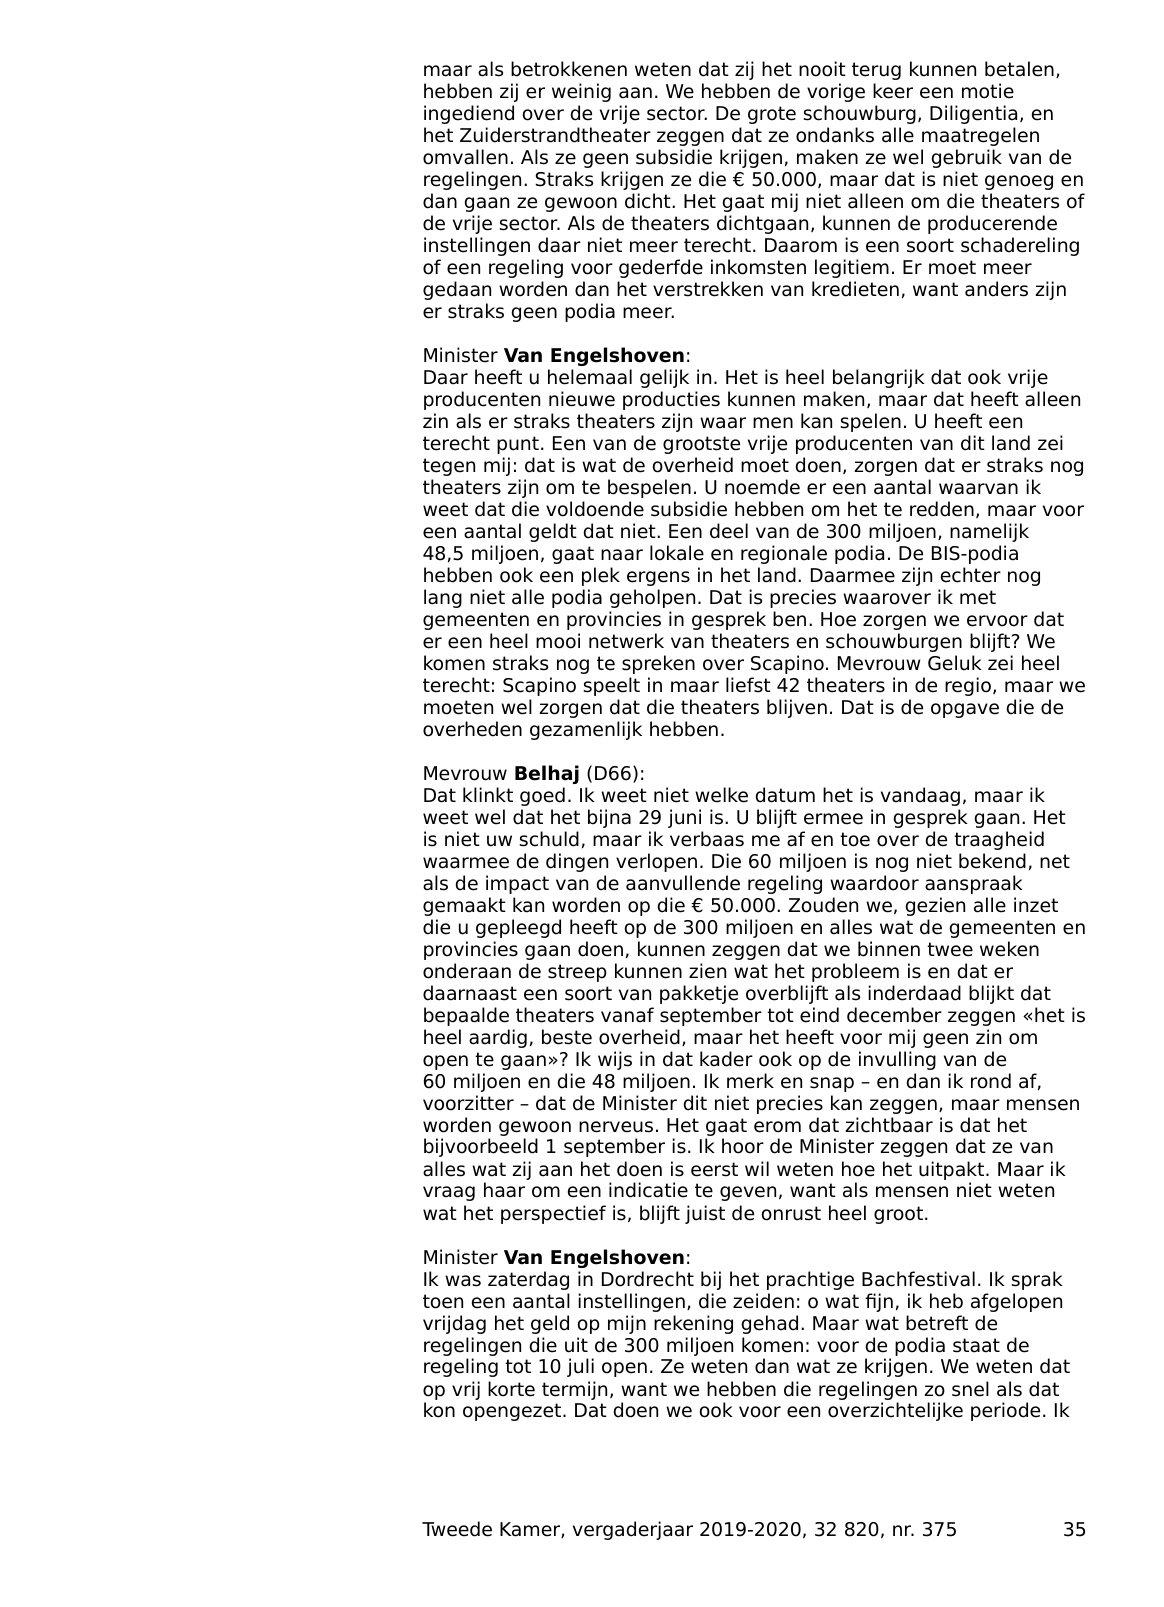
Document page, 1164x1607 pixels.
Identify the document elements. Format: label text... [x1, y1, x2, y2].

text Ik was zaterdag in Dordrecht bij het prachtige Bachfestival. Ik sprak toen een aantal instellingen, die zeiden: o wat fijn, ik heb afgelopen vrijdag het geld op mijn rekening gehad. Maar wat betreft de regelingen die uit de 300 miljoen komen: voor de podia staat de regeling tot 10 juli open. Ze weten dan wat ze krijgen. We weten dat op vrij korte termijn, want we hebben die regelingen zo snel als dat kon opengezet. Dat doen we ook voor een overzichtelijke periode. Ik [422, 1268, 1087, 1422]
text Daar heeft u helemaal gelijk in. Het is heel belangrijk dat ook vrije producenten nieuwe producties kunnen maken, maar dat heeft alleen zin als er straks theaters zijn waar men kan spelen. U heeft een terecht punt. Een van de grootste vrije producenten van dit land zei tegen mij: dat is wat de overheid moet doen, zorgen dat er straks nog theaters zijn om te bespelen. U noemde er een aantal waarvan ik weet dat die voldoende subsidie hebben om het te redden, maar voor een aantal geldt dat niet. Een deel van de 300 miljoen, namelijk 48,5 miljoen, gaat naar lokale en regionale podia. De BIS-podia hebben ook een plek ergens in het land. Daarmee zijn echter nog lang niet alle podia geholpen. Dat is precies waarover ik met gemeenten en provincies in gesprek ben. Hoe zorgen we ervoor dat er een heel mooi netwerk van theaters en schouwburgen blijft? We komen straks nog te spreken over Scapino. Mevrouw Geluk zei heel terecht: Scapino speelt in maar liefst 42 theaters in de regio, maar we moeten wel zorgen dat die theaters blijven. Dat is de opgave die de overheden gezamenlijk hebben. [422, 367, 1087, 741]
text Minister Van Engelshoven: [422, 1247, 1087, 1268]
text maar als betrokkenen weten dat zij het nooit terug kunnen betalen, hebben zij er weinig aan. We hebben de vorige keer een motie ingediend over de vrije sector. De grote schouwburg, Diligentia, en het Zuiderstrandtheater zeggen dat ze ondanks alle maatregelen omvallen. Als ze geen subsidie krijgen, maken ze wel gebruik van de regelingen. Straks krijgen ze die € 50.000, maar dat is niet genoeg en dan gaan ze gewoon dicht. Het gaat mij niet alleen om die theaters of de vrije sector. Als de theaters dichtgaan, kunnen de producerende instellingen daar niet meer terecht. Daarom is een soort schadereling of een regeling voor gederfde inkomsten legitiem. Er moet meer gedaan worden dan het verstrekken van kredieten, want anders zijn er straks geen podia meer. [422, 59, 1087, 323]
text Dat klinkt goed. Ik weet niet welke datum het is vandaag, maar ik weet wel dat het bijna 29 juni is. U blijft ermee in gesprek gaan. Het is niet uw schuld, maar ik verbaas me af en toe over de traagheid waarmee de dingen verlopen. Die 60 miljoen is nog niet bekend, net als de impact van de aanvullende regeling waardoor aanspraak gemaakt kan worden op die € 50.000. Zouden we, gezien alle inzet die u gepleegd heeft op de 300 miljoen en alles wat de gemeenten en provincies gaan doen, kunnen zeggen dat we binnen twee weken onderaan de streep kunnen zien wat het probleem is en dat er daarnaast een soort van pakketje overblijft als inderdaad blijkt dat bepaalde theaters vanaf september tot eind december zeggen «het is heel aardig, beste overheid, maar het heeft voor mij geen zin om open te gaan»? Ik wijs in dat kader ook op de invulling van de 60 miljoen en die 48 miljoen. Ik merk en snap – en dan ik rond af, voorzitter – dat de Minister dit niet precies kan zeggen, maar mensen worden gewoon nerveus. Het gaat erom dat zichtbaar is dat het bijvoorbeeld 1 september is. Ik hoor de Minister zeggen dat ze van alles wat zij aan het doen is eerst wil weten hoe het uitpakt. Maar ik vraag haar om een indicatie te geven, want als mensen niet weten wat het perspectief is, blijft juist de onrust heel groot. [422, 785, 1087, 1224]
text Mevrouw Belhaj (D66): [422, 763, 1087, 785]
text Minister Van Engelshoven: [422, 345, 1087, 367]
